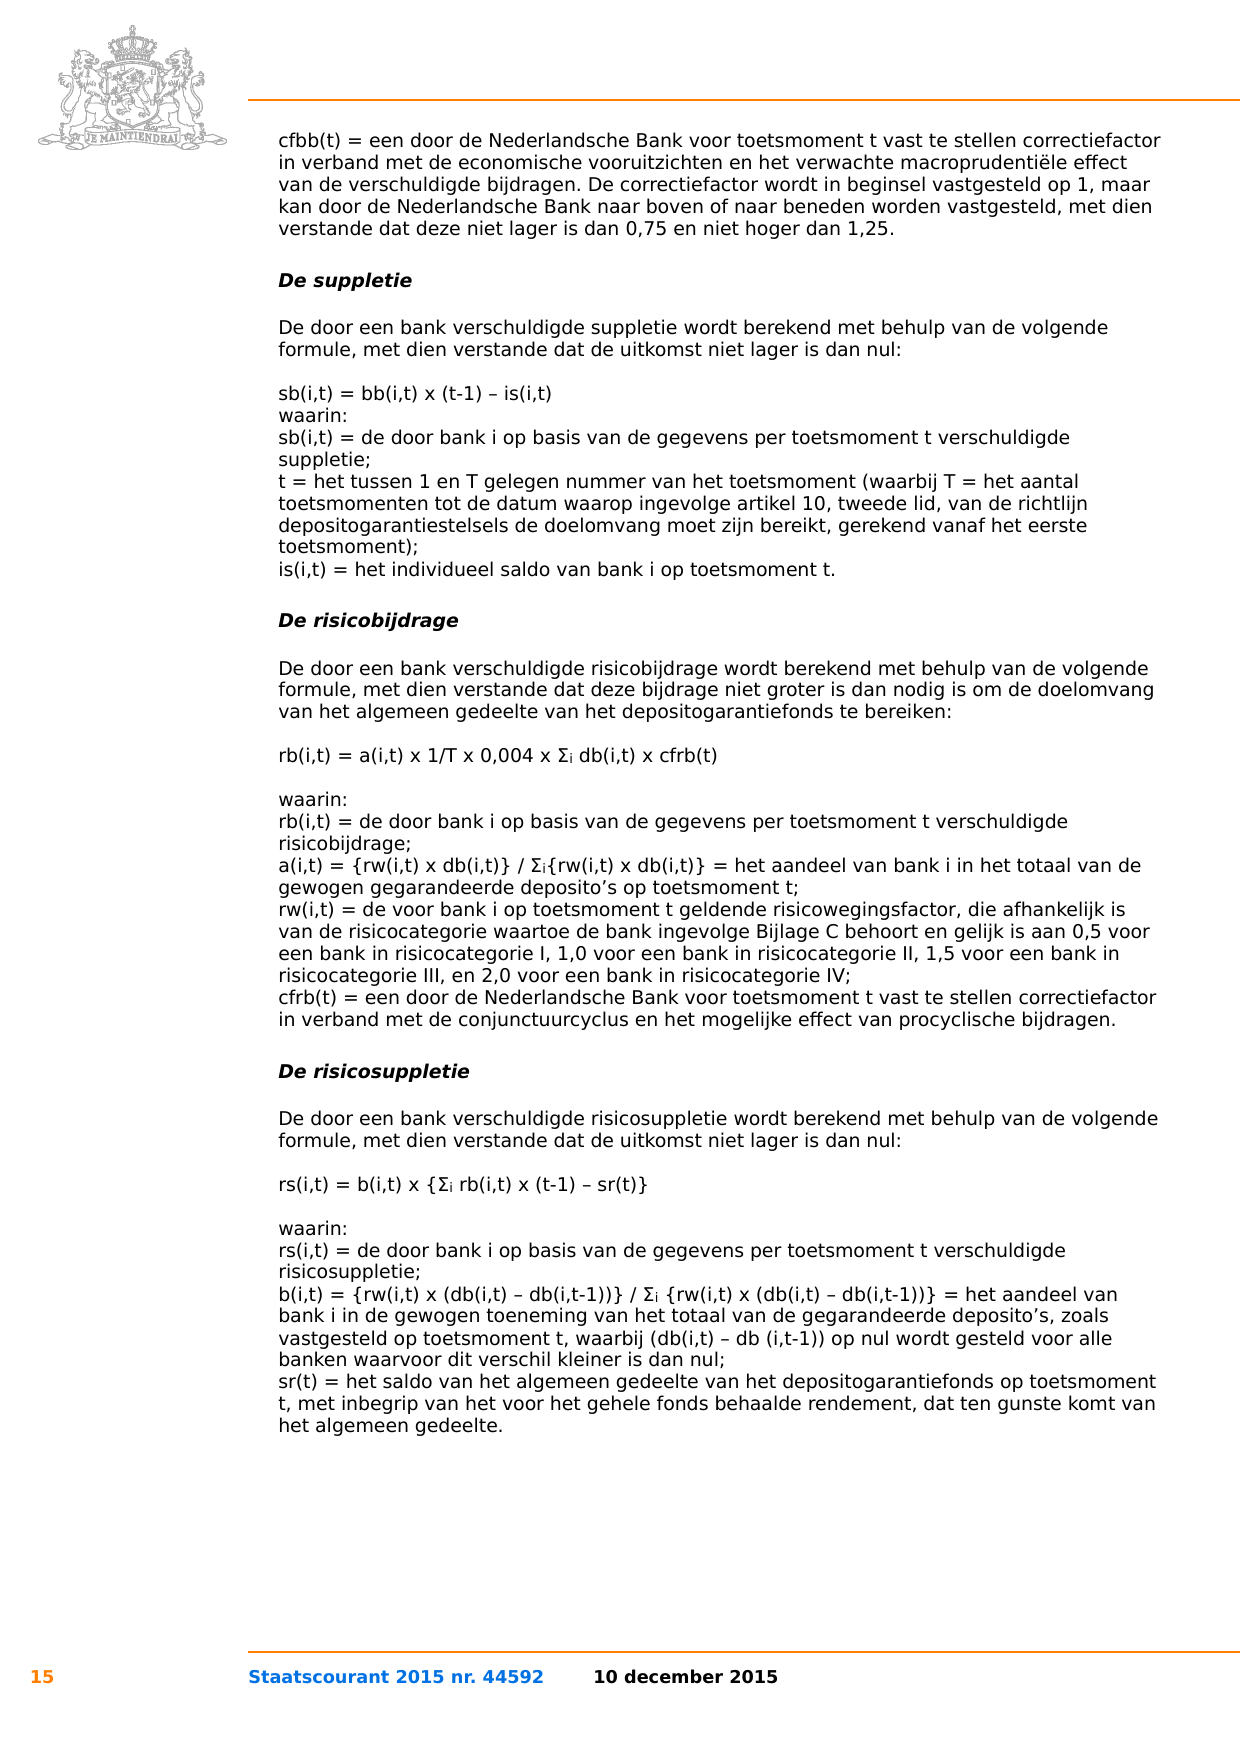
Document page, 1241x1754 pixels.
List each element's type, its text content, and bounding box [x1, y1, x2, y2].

text rb(i,t) = de door bank i op basis van de gegevens per toetsmoment t verschuldigde risicobijdrage; [278, 811, 1163, 855]
text sb(i,t) = de door bank i op basis van de gegevens per toetsmoment t verschuldigde suppletie; [278, 427, 1163, 471]
text b(i,t) = {rw(i,t) x (db(i,t) – db(i,t-1))} / Σi {rw(i,t) x (db(i,t) – db(i,t-1))} = het aandeel van bank i in de gewogen toeneming van het totaal van de gegarandeerde deposito’s, zoals vastgesteld op toetsmoment t, waarbij (db(i,t) – db (i,t-1)) op nul wordt gesteld voor alle banken waarvoor dit verschil kleiner is dan nul; [278, 1283, 1163, 1371]
text rw(i,t) = de voor bank i op toetsmoment t geldende risicowegingsfactor, die afhankelijk is van de risicocategorie waartoe de bank ingevolge Bijlage C behoort en gelijk is aan 0,5 voor een bank in risicocategorie I, 1,0 voor een bank in risicocategorie II, 1,5 voor een bank in risicocategorie III, en 2,0 voor een bank in risicocategorie IV; [278, 899, 1163, 987]
text De door een bank verschuldigde risicosuppletie wordt berekend met behulp van de volgende formule, met dien verstande dat de uitkomst niet lager is dan nul: [278, 1108, 1163, 1152]
text rs(i,t) = b(i,t) x {Σi rb(i,t) x (t-1) – sr(t)} [278, 1174, 1163, 1196]
subtitle De risicosuppletie [278, 1061, 1163, 1083]
text is(i,t) = het individueel saldo van bank i op toetsmoment t. [278, 558, 1163, 580]
text waarin: [278, 404, 1163, 427]
text De door een bank verschuldigde suppletie wordt berekend met behulp van de volgende formule, met dien verstande dat de uitkomst niet lager is dan nul: [278, 317, 1163, 361]
text a(i,t) = {rw(i,t) x db(i,t)} / Σi{rw(i,t) x db(i,t)} = het aandeel van bank i in het totaal van de gewogen gegarandeerde deposito’s op toetsmoment t; [278, 855, 1163, 899]
text rb(i,t) = a(i,t) x 1/T x 0,004 x Σi db(i,t) x cfrb(t) [278, 745, 1163, 767]
subtitle De risicobijdrage [278, 610, 1163, 632]
text t = het tussen 1 en T gelegen nummer van het toetsmoment (waarbij T = het aantal toetsmomenten tot de datum waarop ingevolge artikel 10, tweede lid, van de richtlijn depositogarantiestelsels de doelomvang moet zijn bereikt, gerekend vanaf het eerste toetsmoment); [278, 471, 1163, 558]
text sr(t) = het saldo van het algemeen gedeelte van het depositogarantiefonds op toetsmoment t, met inbegrip van het voor het gehele fonds behaalde rendement, dat ten gunste komt van het algemeen gedeelte. [278, 1371, 1163, 1437]
text cfrb(t) = een door de Nederlandsche Bank voor toetsmoment t vast te stellen correctiefactor in verband met de conjunctuurcyclus en het mogelijke effect van procyclische bijdragen. [278, 987, 1163, 1031]
text rs(i,t) = de door bank i op basis van de gegevens per toetsmoment t verschuldigde risicosuppletie; [278, 1239, 1163, 1283]
text sb(i,t) = bb(i,t) x (t-1) – is(i,t) [278, 383, 1163, 404]
text De door een bank verschuldigde risicobijdrage wordt berekend met behulp van de volgende formule, met dien verstande dat deze bijdrage niet groter is dan nodig is om de doelomvang van het algemeen gedeelte van het depositogarantiefonds te bereiken: [278, 657, 1163, 723]
subtitle De suppletie [278, 270, 1163, 292]
text waarin: [278, 1217, 1163, 1239]
text waarin: [278, 789, 1163, 811]
picture [38, 25, 227, 150]
text cfbb(t) = een door de Nederlandsche Bank voor toetsmoment t vast te stellen correctiefactor in verband met de economische vooruitzichten en het verwachte macroprudentiële effect van de verschuldigde bijdragen. De correctiefactor wordt in beginsel vastgesteld op 1, maar kan door de Nederlandsche Bank naar boven of naar beneden worden vastgesteld, met dien verstande dat deze niet lager is dan 0,75 en niet hoger dan 1,25. [278, 130, 1163, 240]
